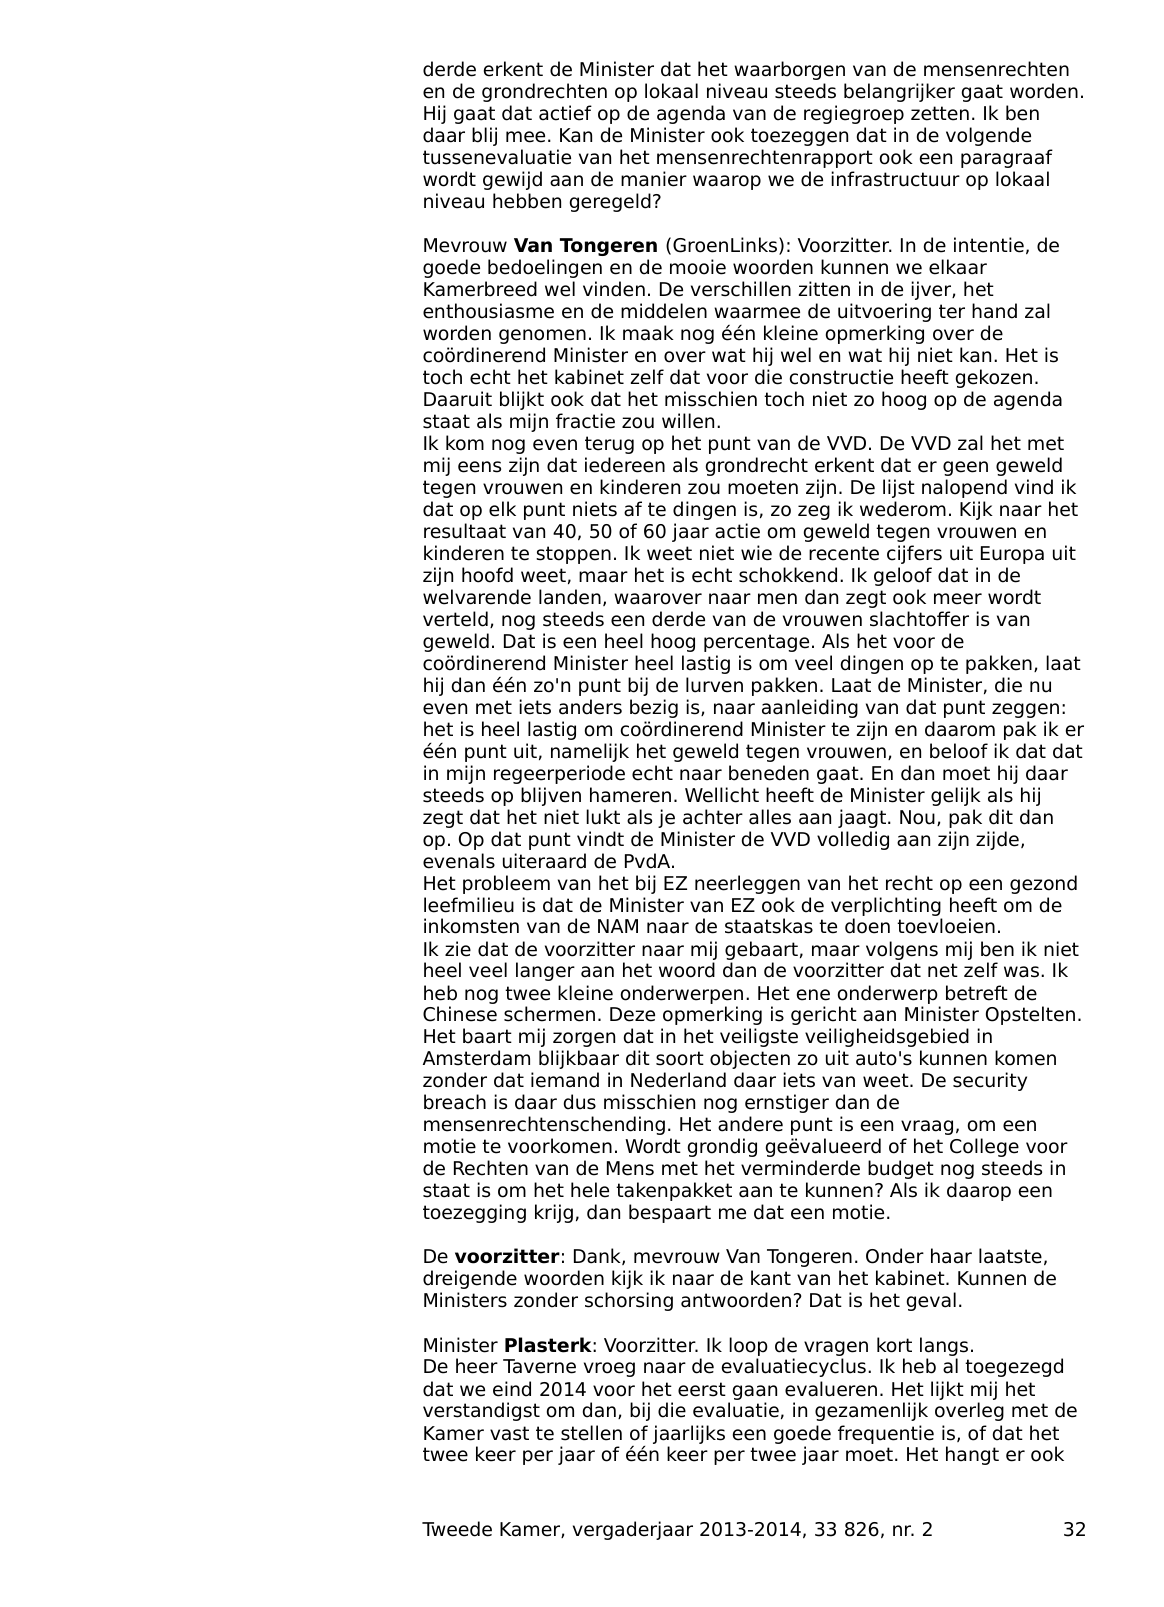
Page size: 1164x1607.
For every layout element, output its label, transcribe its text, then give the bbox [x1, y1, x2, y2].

text Mevrouw Van Tongeren (GroenLinks): Voorzitter. In de intentie, de goede bedoelingen en de mooie woorden kunnen we elkaar Kamerbreed wel vinden. De verschillen zitten in de ijver, het enthousiasme en de middelen waarmee de uitvoering ter hand zal worden genomen. Ik maak nog één kleine opmerking over de coördinerend Minister en over wat hij wel en wat hij niet kan. Het is toch echt het kabinet zelf dat voor die constructie heeft gekozen. Daaruit blijkt ook dat het misschien toch niet zo hoog op de agenda staat als mijn fractie zou willen. [422, 235, 1087, 433]
text De voorzitter: Dank, mevrouw Van Tongeren. Onder haar laatste, dreigende woorden kijk ik naar de kant van het kabinet. Kunnen de Ministers zonder schorsing antwoorden? Dat is het geval. [422, 1246, 1087, 1312]
text Het probleem van het bij EZ neerleggen van het recht op een gezond leefmilieu is dat de Minister van EZ ook de verplichting heeft om de inkomsten van de NAM naar de staatskas te doen toevloeien. [422, 872, 1087, 938]
text De heer Taverne vroeg naar de evaluatiecyclus. Ik heb al toegezegd dat we eind 2014 voor het eerst gaan evalueren. Het lijkt mij het verstandigst om dan, bij die evaluatie, in gezamenlijk overleg met de Kamer vast te stellen of jaarlijks een goede frequentie is, of dat het twee keer per jaar of één keer per twee jaar moet. Het hangt er ook [422, 1356, 1087, 1466]
text derde erkent de Minister dat het waarborgen van de mensenrechten en de grondrechten op lokaal niveau steeds belangrijker gaat worden. Hij gaat dat actief op de agenda van de regiegroep zetten. Ik ben daar blij mee. Kan de Minister ook toezeggen dat in de volgende tussenevaluatie van het mensenrechtenrapport ook een paragraaf wordt gewijd aan de manier waarop we de infrastructuur op lokaal niveau hebben geregeld? [422, 59, 1087, 213]
text Ik zie dat de voorzitter naar mij gebaart, maar volgens mij ben ik niet heel veel langer aan het woord dan de voorzitter dat net zelf was. Ik heb nog twee kleine onderwerpen. Het ene onderwerp betreft de Chinese schermen. Deze opmerking is gericht aan Minister Opstelten. Het baart mij zorgen dat in het veiligste veiligheidsgebied in Amsterdam blijkbaar dit soort objecten zo uit auto's kunnen komen zonder dat iemand in Nederland daar iets van weet. De security breach is daar dus misschien nog ernstiger dan de mensenrechtenschending. Het andere punt is een vraag, om een motie te voorkomen. Wordt grondig geëvalueerd of het College voor de Rechten van de Mens met het verminderde budget nog steeds in staat is om het hele takenpakket aan te kunnen? Als ik daarop een toezegging krijg, dan bespaart me dat een motie. [422, 938, 1087, 1224]
text Minister Plasterk: Voorzitter. Ik loop de vragen kort langs. [422, 1334, 1087, 1356]
text Ik kom nog even terug op het punt van de VVD. De VVD zal het met mij eens zijn dat iedereen als grondrecht erkent dat er geen geweld tegen vrouwen en kinderen zou moeten zijn. De lijst nalopend vind ik dat op elk punt niets af te dingen is, zo zeg ik wederom. Kijk naar het resultaat van 40, 50 of 60 jaar actie om geweld tegen vrouwen en kinderen te stoppen. Ik weet niet wie de recente cijfers uit Europa uit zijn hoofd weet, maar het is echt schokkend. Ik geloof dat in de welvarende landen, waarover naar men dan zegt ook meer wordt verteld, nog steeds een derde van de vrouwen slachtoffer is van geweld. Dat is een heel hoog percentage. Als het voor de coördinerend Minister heel lastig is om veel dingen op te pakken, laat hij dan één zo'n punt bij de lurven pakken. Laat de Minister, die nu even met iets anders bezig is, naar aanleiding van dat punt zeggen: het is heel lastig om coördinerend Minister te zijn en daarom pak ik er één punt uit, namelijk het geweld tegen vrouwen, en beloof ik dat dat in mijn regeerperiode echt naar beneden gaat. En dan moet hij daar steeds op blijven hameren. Wellicht heeft de Minister gelijk als hij zegt dat het niet lukt als je achter alles aan jaagt. Nou, pak dit dan op. Op dat punt vindt de Minister de VVD volledig aan zijn zijde, evenals uiteraard de PvdA. [422, 433, 1087, 872]
